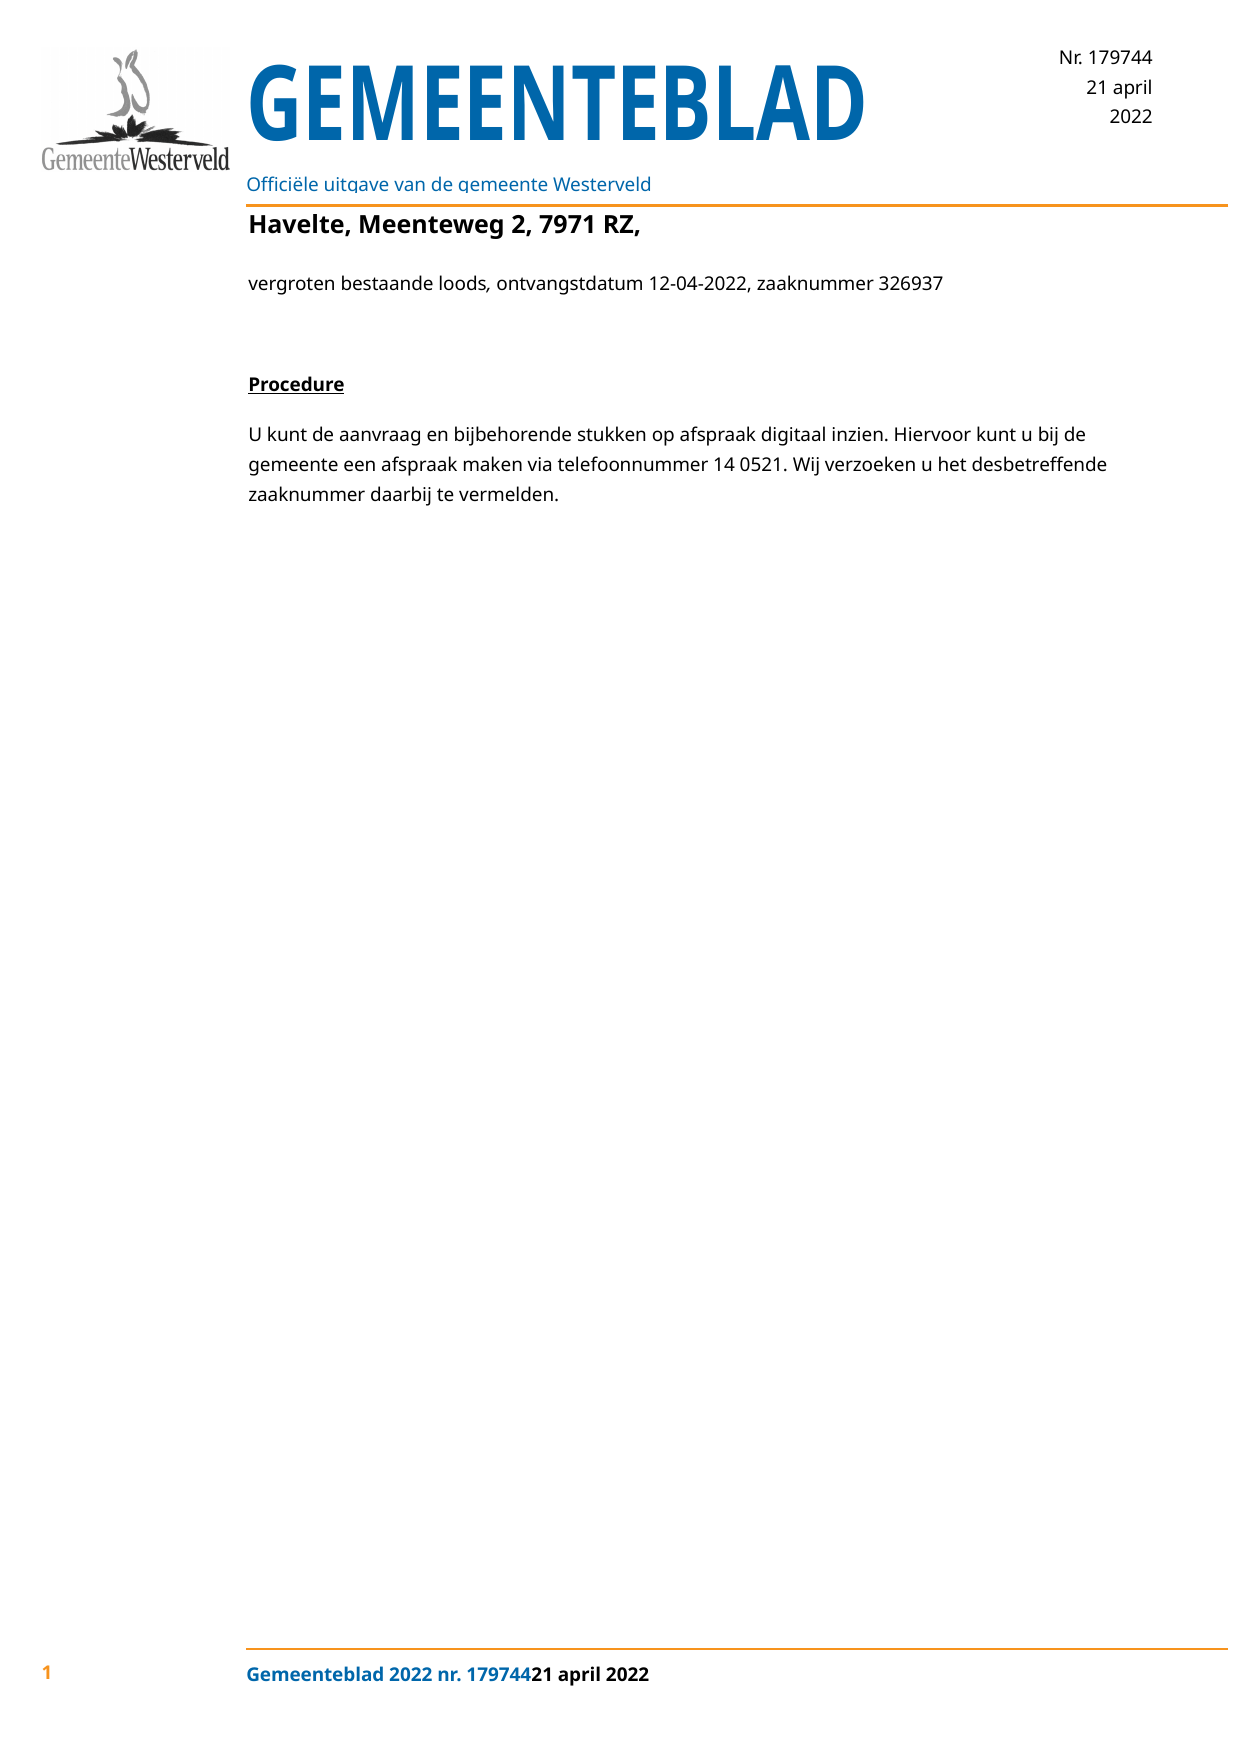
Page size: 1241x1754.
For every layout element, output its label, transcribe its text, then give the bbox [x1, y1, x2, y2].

text vergroten bestaande loods, ontvangstdatum 12-04-2022, zaaknummer 326937 [248, 270, 1152, 296]
text Havelte, Meenteweg 2, 7971 RZ, [248, 207, 1152, 241]
picture [41, 47, 231, 172]
text U kunt de aanvraag en bijbehorende stukken op afspraak digitaal inzien. Hiervoor kunt u bij de gemeente een afspraak maken via telefoonnummer 14 0521. Wij verzoeken u het desbetreffende zaaknummer daarbij te vermelden. [248, 422, 1152, 506]
text Procedure [248, 371, 1152, 397]
